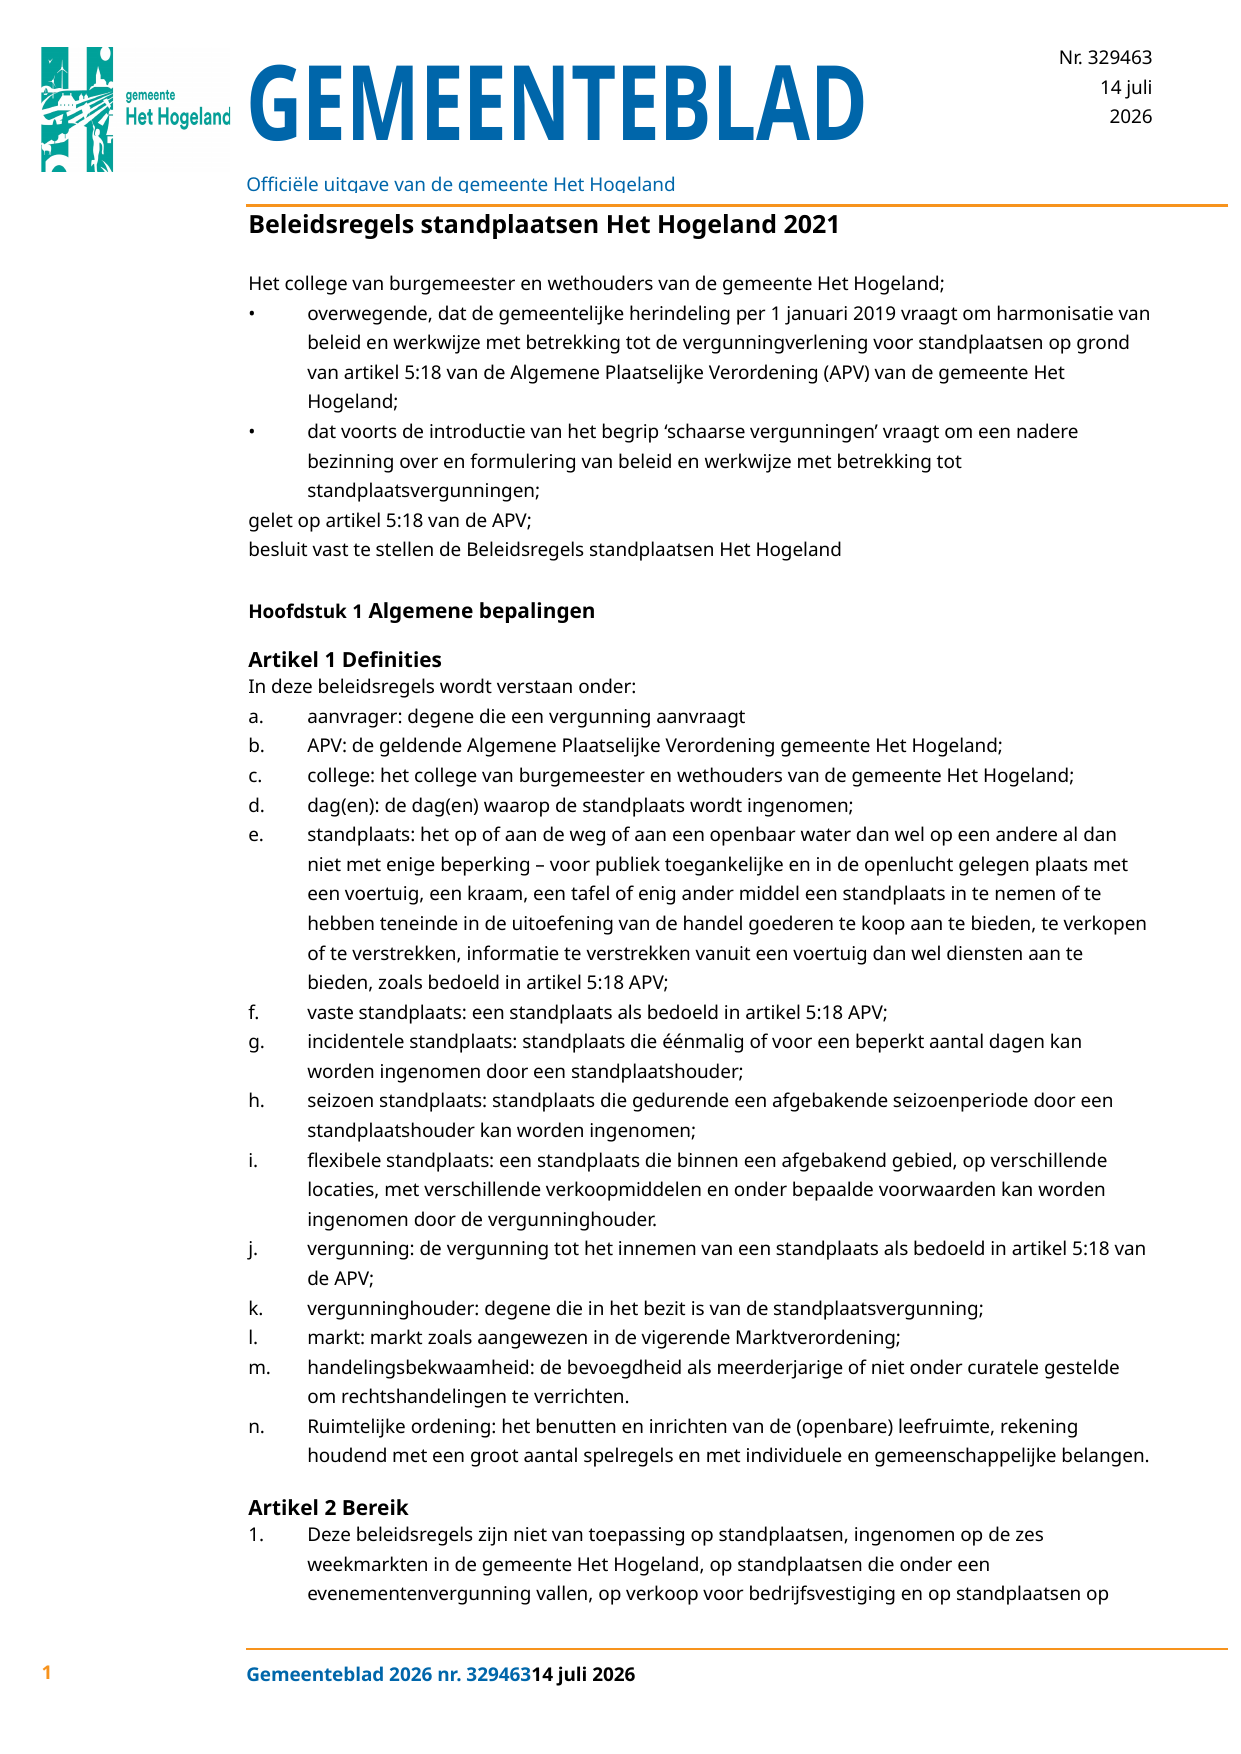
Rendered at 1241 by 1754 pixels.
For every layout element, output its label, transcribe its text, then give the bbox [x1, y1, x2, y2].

list vergunninghouder: degene die in het bezit is van de standplaatsvergunning; [248, 1295, 1152, 1320]
list dat voorts de introductie van het begrip ‘schaarse vergunningen’ vraagt om een nadere bezinning over en formulering van beleid en werkwijze met betrekking tot standplaatsvergunningen; [248, 418, 1152, 503]
list Ruimtelijke ordening: het benutten en inrichten van de (openbare) leefruimte, rekening houdend met een groot aantal spelregels en met individuele en gemeenschappelijke belangen. [248, 1413, 1152, 1468]
list standplaats: het op of aan de weg of aan een openbaar water dan wel op een andere al dan niet met enige beperking – voor publiek toegankelijke en in de openlucht gelegen plaats met een voertuig, een kraam, een tafel of enig ander middel een standplaats in te nemen of te hebben teneinde in de uitoefening van de handel goederen te koop aan te bieden, te verkopen of te verstrekken, informatie te verstrekken vanuit een voertuig dan wel diensten aan te bieden, zoals bedoeld in artikel 5:18 APV; [248, 821, 1152, 995]
text Het college van burgemeester en wethouders van de gemeente Het Hogeland; [248, 270, 1152, 296]
text Hoofdstuk 1 Algemene bepalingen [248, 596, 1152, 624]
list overwegende, dat de gemeentelijke herindeling per 1 januari 2019 vraagt om harmonisatie van beleid en werkwijze met betrekking tot de vergunningverlening voor standplaatsen op grond van artikel 5:18 van de Algemene Plaatselijke Verordening (APV) van de gemeente Het Hogeland; [248, 300, 1152, 414]
list college: het college van burgemeester en wethouders van de gemeente Het Hogeland; [248, 762, 1152, 788]
list markt: markt zoals aangewezen in de vigerende Marktverordening; [248, 1324, 1152, 1350]
list seizoen standplaats: standplaats die gedurende een afgebakende seizoenperiode door een standplaatshouder kan worden ingenomen; [248, 1088, 1152, 1143]
list vergunning: de vergunning tot het innemen van een standplaats als bedoeld in artikel 5:18 van de APV; [248, 1236, 1152, 1291]
list handelingsbekwaamheid: de bevoegdheid als meerderjarige of niet onder curatele gestelde om rechtshandelingen te verrichten. [248, 1354, 1152, 1409]
list vaste standplaats: een standplaats als bedoeld in artikel 5:18 APV; [248, 999, 1152, 1024]
text Artikel 1 Definities [248, 645, 1152, 673]
list dag(en): de dag(en) waarop de standplaats wordt ingenomen; [248, 792, 1152, 817]
list incidentele standplaats: standplaats die éénmalig of voor een beperkt aantal dagen kan worden ingenomen door een standplaatshouder; [248, 1028, 1152, 1084]
text Beleidsregels standplaatsen Het Hogeland 2021 [248, 207, 1152, 241]
text Artikel 2 Bereik [248, 1493, 1152, 1521]
list APV: de geldende Algemene Plaatselijke Verordening gemeente Het Hogeland; [248, 733, 1152, 758]
list Deze beleidsregels zijn niet van toepassing op standplaatsen, ingenomen op de zes weekmarkten in de gemeente Het Hogeland, op standplaatsen die onder een evenementenvergunning vallen, op verkoop voor bedrijfsvestiging en op standplaatsen op [248, 1521, 1152, 1606]
text In deze beleidsregels wordt verstaan onder: [248, 673, 1152, 699]
text gelet op artikel 5:18 van de APV; [248, 507, 1152, 533]
list aanvrager: degene die een vergunning aanvraagt [248, 703, 1152, 729]
list flexibele standplaats: een standplaats die binnen een afgebakend gebied, op verschillende locaties, met verschillende verkoopmiddelen en onder bepaalde voorwaarden kan worden ingenomen door de vergunninghouder. [248, 1147, 1152, 1232]
picture [41, 47, 231, 172]
text besluit vast te stellen de Beleidsregels standplaatsen Het Hogeland [248, 537, 1152, 562]
